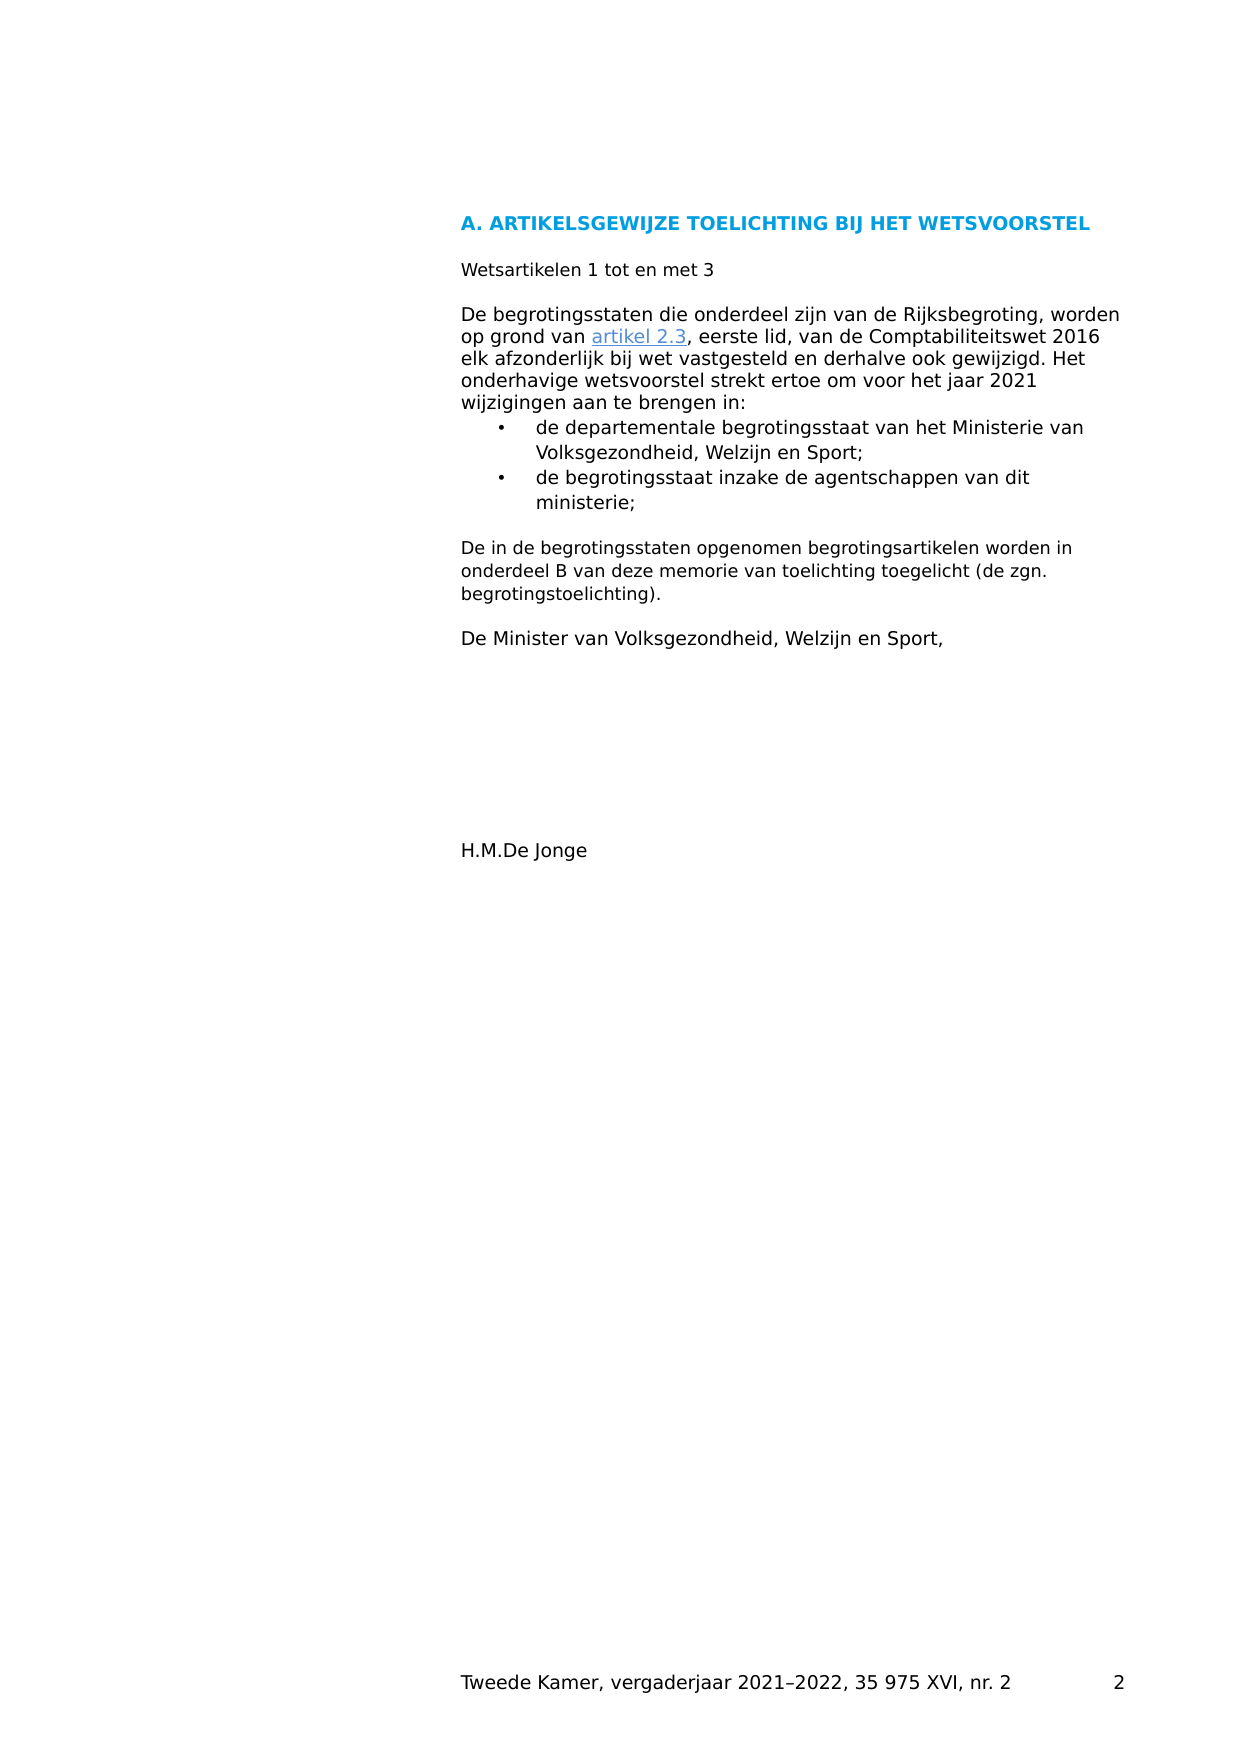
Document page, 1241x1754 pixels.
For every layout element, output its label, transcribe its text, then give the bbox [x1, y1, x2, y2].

list de begrotingsstaat inzake de agentschappen van dit ministerie; [498, 464, 1125, 514]
title A. ARTIKELSGEWIJZE TOELICHTING BIJ HET WETSVOORSTEL [461, 213, 1125, 235]
text De begrotingsstaten die onderdeel zijn van de Rijksbegroting, worden op grond van artikel 2.3, eerste lid, van de Comptabiliteitswet 2016 elk afzonderlijk bij wet vastgesteld en derhalve ook gewijzigd. Het onderhavige wetsvoorstel strekt ertoe om voor het jaar 2021 wijzigingen aan te brengen in: [461, 304, 1125, 414]
text De Minister van Volksgezondheid, Welzijn en Sport, [461, 628, 1125, 650]
text De in de begrotingsstaten opgenomen begrotingsartikelen worden in onderdeel B van deze memorie van toelichting toegelicht (de zgn. begrotingstoelichting). [461, 536, 1125, 605]
list de departementale begrotingsstaat van het Ministerie van Volksgezondheid, Welzijn en Sport; [498, 414, 1125, 464]
text H.M.De Jonge [461, 840, 1125, 862]
text Wetsartikelen 1 tot en met 3 [461, 258, 1125, 281]
